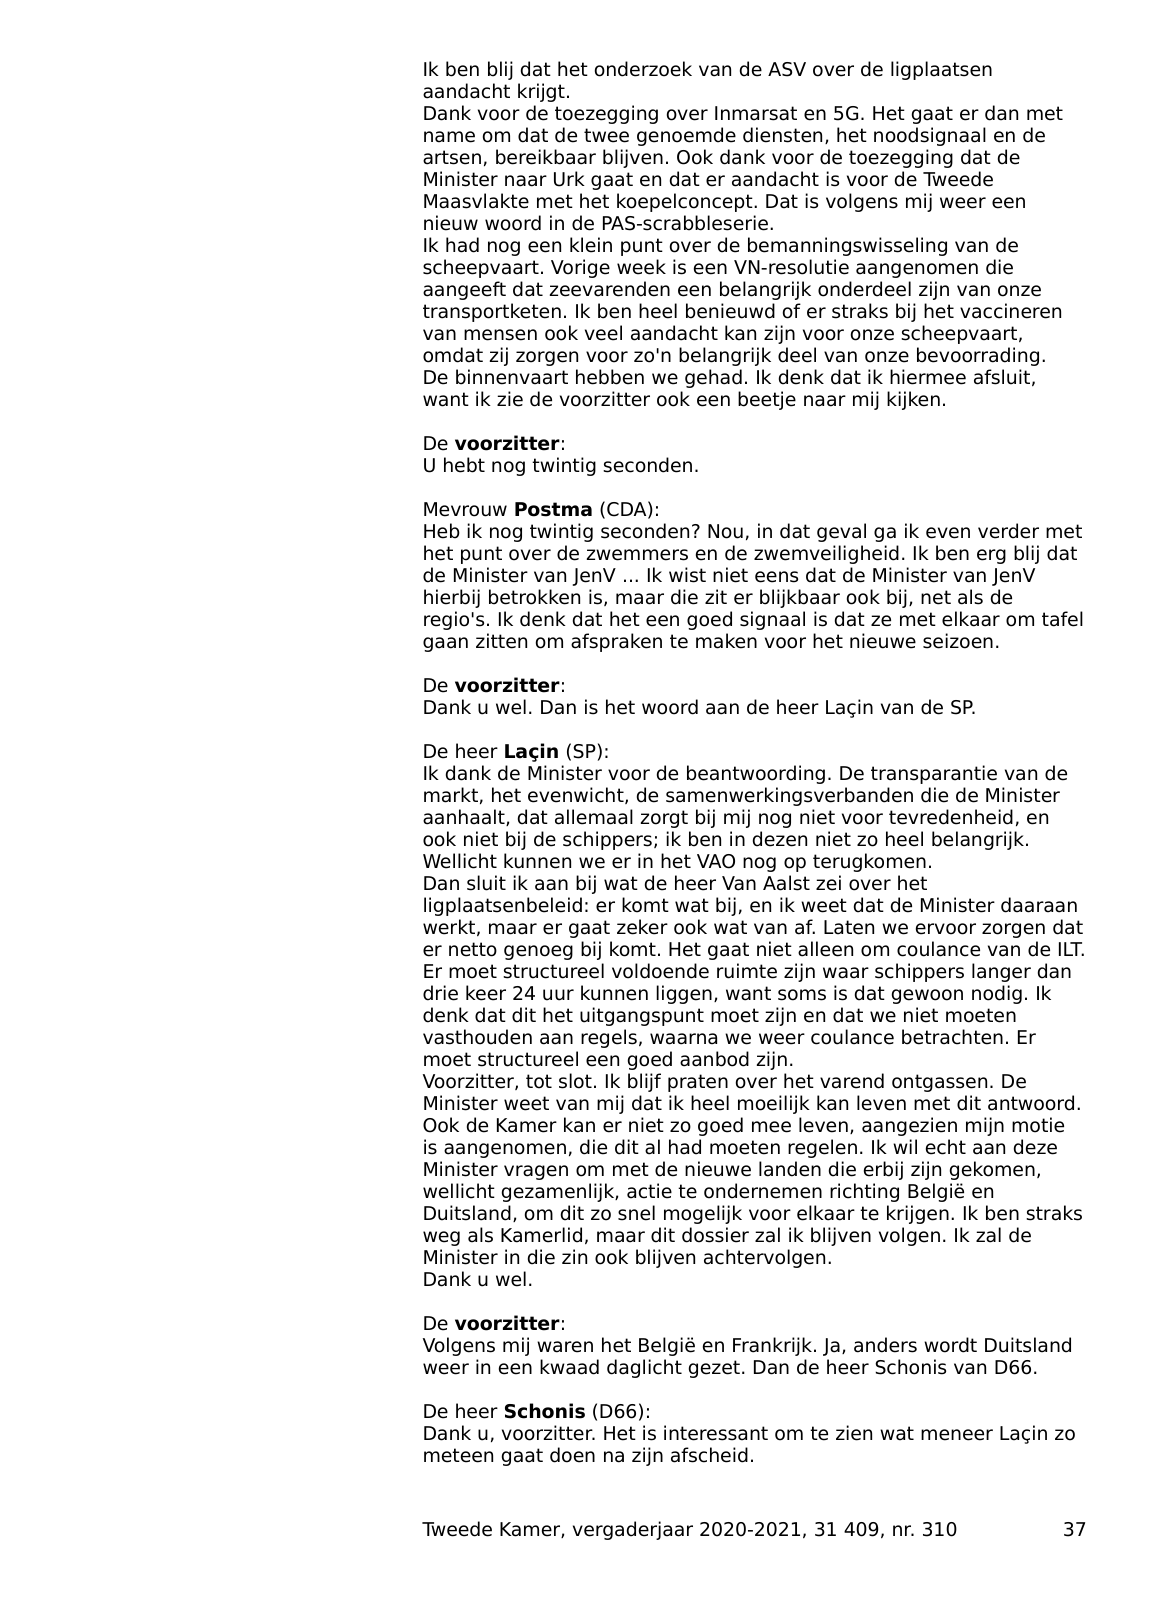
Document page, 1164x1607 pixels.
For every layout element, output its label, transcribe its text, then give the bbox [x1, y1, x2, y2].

text Heb ik nog twintig seconden? Nou, in dat geval ga ik even verder met het punt over de zwemmers en de zwemveiligheid. Ik ben erg blij dat de Minister van JenV ... Ik wist niet eens dat de Minister van JenV hierbij betrokken is, maar die zit er blijkbaar ook bij, net als de regio's. Ik denk dat het een goed signaal is dat ze met elkaar om tafel gaan zitten om afspraken te maken voor het nieuwe seizoen. [422, 521, 1087, 653]
text De voorzitter: [422, 433, 1087, 455]
text De voorzitter: [422, 675, 1087, 697]
text Dan sluit ik aan bij wat de heer Van Aalst zei over het ligplaatsenbeleid: er komt wat bij, en ik weet dat de Minister daaraan werkt, maar er gaat zeker ook wat van af. Laten we ervoor zorgen dat er netto genoeg bij komt. Het gaat niet alleen om coulance van de ILT. Er moet structureel voldoende ruimte zijn waar schippers langer dan drie keer 24 uur kunnen liggen, want soms is dat gewoon nodig. Ik denk dat dit het uitgangspunt moet zijn en dat we niet moeten vasthouden aan regels, waarna we weer coulance betrachten. Er moet structureel een goed aanbod zijn. [422, 873, 1087, 1071]
text Voorzitter, tot slot. Ik blijf praten over het varend ontgassen. De Minister weet van mij dat ik heel moeilijk kan leven met dit antwoord. Ook de Kamer kan er niet zo goed mee leven, aangezien mijn motie is aangenomen, die dit al had moeten regelen. Ik wil echt aan deze Minister vragen om met de nieuwe landen die erbij zijn gekomen, wellicht gezamenlijk, actie te ondernemen richting België en Duitsland, om dit zo snel mogelijk voor elkaar te krijgen. Ik ben straks weg als Kamerlid, maar dit dossier zal ik blijven volgen. Ik zal de Minister in die zin ook blijven achtervolgen. [422, 1071, 1087, 1269]
text De binnenvaart hebben we gehad. Ik denk dat ik hiermee afsluit, want ik zie de voorzitter ook een beetje naar mij kijken. [422, 367, 1087, 411]
text Dank u, voorzitter. Het is interessant om te zien wat meneer Laçin zo meteen gaat doen na zijn afscheid. [422, 1423, 1087, 1467]
text Mevrouw Postma (CDA): [422, 499, 1087, 521]
text Dank u wel. Dan is het woord aan de heer Laçin van de SP. [422, 697, 1087, 719]
text Ik dank de Minister voor de beantwoording. De transparantie van de markt, het evenwicht, de samenwerkingsverbanden die de Minister aanhaalt, dat allemaal zorgt bij mij nog niet voor tevredenheid, en ook niet bij de schippers; ik ben in dezen niet zo heel belangrijk. Wellicht kunnen we er in het VAO nog op terugkomen. [422, 763, 1087, 873]
text Ik had nog een klein punt over de bemanningswisseling van de scheepvaart. Vorige week is een VN-resolutie aangenomen die aangeeft dat zeevarenden een belangrijk onderdeel zijn van onze transportketen. Ik ben heel benieuwd of er straks bij het vaccineren van mensen ook veel aandacht kan zijn voor onze scheepvaart, omdat zij zorgen voor zo'n belangrijk deel van onze bevoorrading. [422, 235, 1087, 367]
text Dank u wel. [422, 1269, 1087, 1291]
text Volgens mij waren het België en Frankrijk. Ja, anders wordt Duitsland weer in een kwaad daglicht gezet. Dan de heer Schonis van D66. [422, 1335, 1087, 1379]
text Ik ben blij dat het onderzoek van de ASV over de ligplaatsen aandacht krijgt. [422, 59, 1087, 103]
text De heer Laçin (SP): [422, 741, 1087, 763]
text Dank voor de toezegging over Inmarsat en 5G. Het gaat er dan met name om dat de twee genoemde diensten, het noodsignaal en de artsen, bereikbaar blijven. Ook dank voor de toezegging dat de Minister naar Urk gaat en dat er aandacht is voor de Tweede Maasvlakte met het koepelconcept. Dat is volgens mij weer een nieuw woord in de PAS-scrabbleserie. [422, 103, 1087, 235]
text De voorzitter: [422, 1313, 1087, 1335]
text U hebt nog twintig seconden. [422, 455, 1087, 477]
text De heer Schonis (D66): [422, 1401, 1087, 1423]
